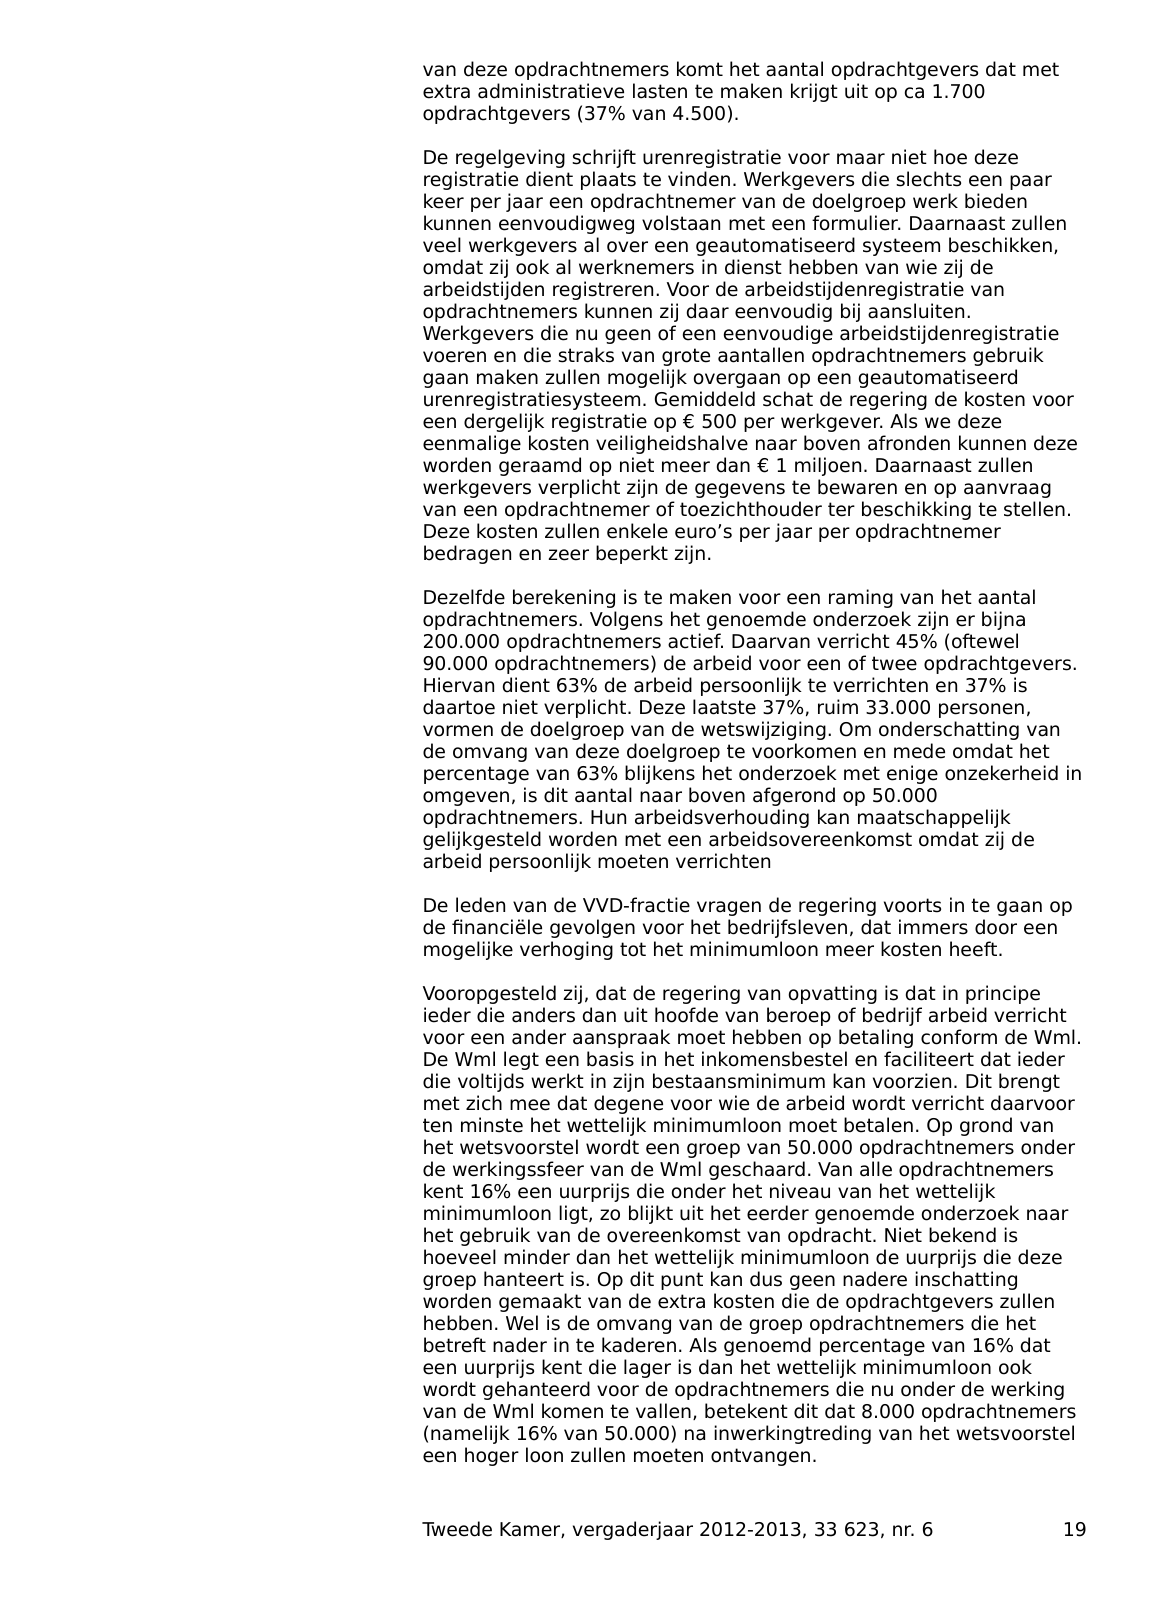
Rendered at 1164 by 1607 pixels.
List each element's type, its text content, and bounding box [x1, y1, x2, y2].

text De leden van de VVD-fractie vragen de regering voorts in te gaan op de financiële gevolgen voor het bedrijfsleven, dat immers door een mogelijke verhoging tot het minimumloon meer kosten heeft. [422, 895, 1087, 961]
text Vooropgesteld zij, dat de regering van opvatting is dat in principe ieder die anders dan uit hoofde van beroep of bedrijf arbeid verricht voor een ander aanspraak moet hebben op betaling conform de Wml. De Wml legt een basis in het inkomensbestel en faciliteert dat ieder die voltijds werkt in zijn bestaansminimum kan voorzien. Dit brengt met zich mee dat degene voor wie de arbeid wordt verricht daarvoor ten minste het wettelijk minimumloon moet betalen. Op grond van het wetsvoorstel wordt een groep van 50.000 opdrachtnemers onder de werkingssfeer van de Wml geschaard. Van alle opdrachtnemers kent 16% een uurprijs die onder het niveau van het wettelijk minimumloon ligt, zo blijkt uit het eerder genoemde onderzoek naar het gebruik van de overeenkomst van opdracht. Niet bekend is hoeveel minder dan het wettelijk minimumloon de uurprijs die deze groep hanteert is. Op dit punt kan dus geen nadere inschatting worden gemaakt van de extra kosten die de opdrachtgevers zullen hebben. Wel is de omvang van de groep opdrachtnemers die het betreft nader in te kaderen. Als genoemd percentage van 16% dat een uurprijs kent die lager is dan het wettelijk minimumloon ook wordt gehanteerd voor de opdrachtnemers die nu onder de werking van de Wml komen te vallen, betekent dit dat 8.000 opdrachtnemers (namelijk 16% van 50.000) na inwerkingtreding van het wetsvoorstel een hoger loon zullen moeten ontvangen. [422, 983, 1087, 1467]
text van deze opdrachtnemers komt het aantal opdrachtgevers dat met extra administratieve lasten te maken krijgt uit op ca 1.700 opdrachtgevers (37% van 4.500). [422, 59, 1087, 125]
text Dezelfde berekening is te maken voor een raming van het aantal opdrachtnemers. Volgens het genoemde onderzoek zijn er bijna 200.000 opdrachtnemers actief. Daarvan verricht 45% (oftewel 90.000 opdrachtnemers) de arbeid voor een of twee opdrachtgevers. Hiervan dient 63% de arbeid persoonlijk te verrichten en 37% is daartoe niet verplicht. Deze laatste 37%, ruim 33.000 personen, vormen de doelgroep van de wetswijziging. Om onderschatting van de omvang van deze doelgroep te voorkomen en mede omdat het percentage van 63% blijkens het onderzoek met enige onzekerheid in omgeven, is dit aantal naar boven afgerond op 50.000 opdrachtnemers. Hun arbeidsverhouding kan maatschappelijk gelijkgesteld worden met een arbeidsovereenkomst omdat zij de arbeid persoonlijk moeten verrichten [422, 587, 1087, 873]
text De regelgeving schrijft urenregistratie voor maar niet hoe deze registratie dient plaats te vinden. Werkgevers die slechts een paar keer per jaar een opdrachtnemer van de doelgroep werk bieden kunnen eenvoudigweg volstaan met een formulier. Daarnaast zullen veel werkgevers al over een geautomatiseerd systeem beschikken, omdat zij ook al werknemers in dienst hebben van wie zij de arbeidstijden registreren. Voor de arbeidstijdenregistratie van opdrachtnemers kunnen zij daar eenvoudig bij aansluiten. Werkgevers die nu geen of een eenvoudige arbeidstijdenregistratie voeren en die straks van grote aantallen opdrachtnemers gebruik gaan maken zullen mogelijk overgaan op een geautomatiseerd urenregistratiesysteem. Gemiddeld schat de regering de kosten voor een dergelijk registratie op € 500 per werkgever. Als we deze eenmalige kosten veiligheidshalve naar boven afronden kunnen deze worden geraamd op niet meer dan € 1 miljoen. Daarnaast zullen werkgevers verplicht zijn de gegevens te bewaren en op aanvraag van een opdrachtnemer of toezichthouder ter beschikking te stellen. Deze kosten zullen enkele euro’s per jaar per opdrachtnemer bedragen en zeer beperkt zijn. [422, 147, 1087, 565]
